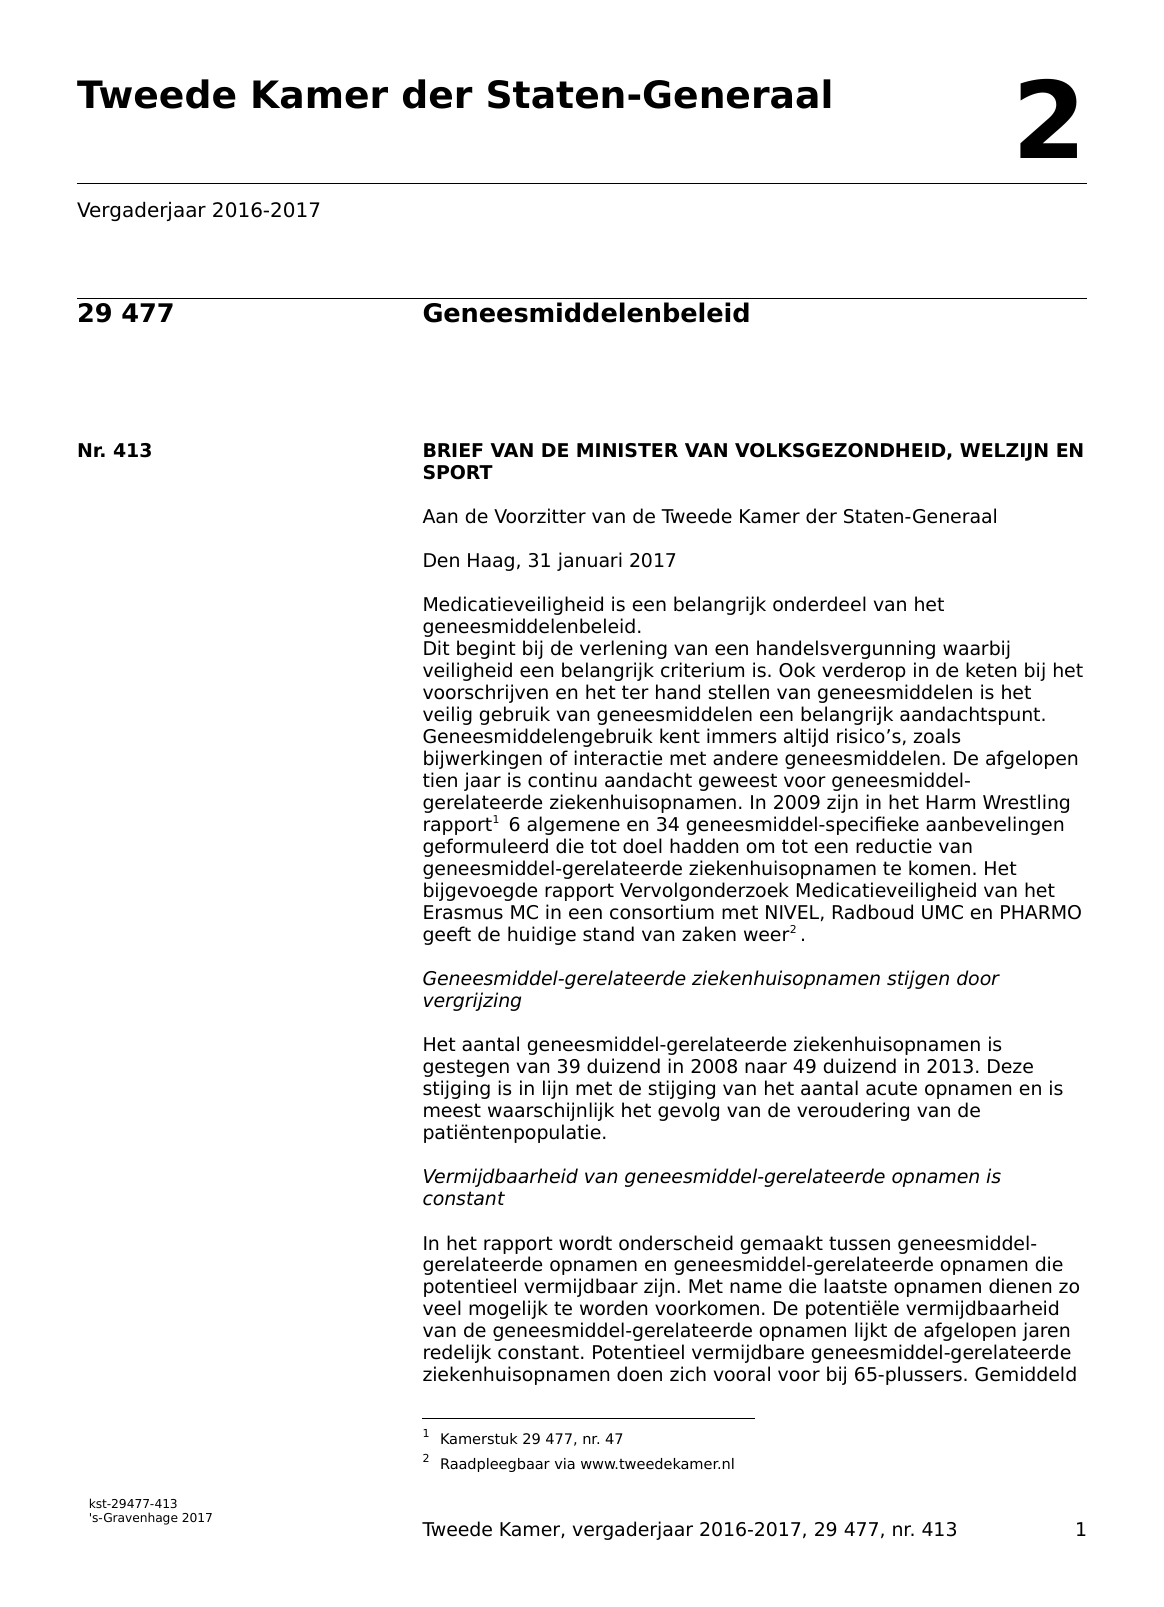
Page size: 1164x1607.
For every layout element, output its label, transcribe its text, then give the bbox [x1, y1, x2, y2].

table_cell Vergaderjaar 2016-2017 [77, 184, 1087, 298]
subtitle Vermijdbaarheid van geneesmiddel-gerelateerde opnamen is constant [422, 1166, 1087, 1210]
text Medicatieveiligheid is een belangrijk onderdeel van het geneesmiddelenbeleid. [422, 594, 1087, 638]
subtitle Nr. 413 BRIEF VAN DE MINISTER VAN VOLKSGEZONDHEID, WELZIJN EN SPORT [77, 440, 1087, 484]
text Den Haag, 31 januari 2017 [422, 550, 1087, 572]
text In het rapport wordt onderscheid gemaakt tussen geneesmiddel-gerelateerde opnamen en geneesmiddel-gerelateerde opnamen die potentieel vermijdbaar zijn. Met name die laatste opnamen dienen zo veel mogelijk te worden voorkomen. De potentiële vermijdbaarheid van de geneesmiddel-gerelateerde opnamen lijkt de afgelopen jaren redelijk constant. Potentieel vermijdbare geneesmiddel-gerelateerde ziekenhuisopnamen doen zich vooral voor bij 65-plussers. Gemiddeld [422, 1232, 1087, 1386]
text Kamerstuk 29 477, nr. 47 [422, 1427, 1087, 1449]
subtitle Geneesmiddel-gerelateerde ziekenhuisopnamen stijgen door vergrijzing [422, 968, 1087, 1012]
text Het aantal geneesmiddel-gerelateerde ziekenhuisopnamen is gestegen van 39 duizend in 2008 naar 49 duizend in 2013. Deze stijging is in lijn met de stijging van het aantal acute opnamen en is meest waarschijnlijk het gevolg van de veroudering van de patiëntenpopulatie. [422, 1034, 1087, 1144]
table_header 2 [886, 59, 1087, 183]
text Aan de Voorzitter van de Tweede Kamer der Staten-Generaal [422, 506, 1087, 528]
text Raadpleegbaar via www.tweedekamer.nl [422, 1452, 1087, 1474]
text 's-Gravenhage 2017 [88, 1511, 323, 1525]
text kst-29477-413 [88, 1497, 323, 1511]
text Dit begint bij de verlening van een handelsvergunning waarbij veiligheid een belangrijk criterium is. Ook verderop in de keten bij het voorschrijven en het ter hand stellen van geneesmiddelen is het veilig gebruik van geneesmiddelen een belangrijk aandachtspunt. Geneesmiddelengebruik kent immers altijd risico’s, zoals bijwerkingen of interactie met andere geneesmiddelen. De afgelopen tien jaar is continu aandacht geweest voor geneesmiddel-gerelateerde ziekenhuisopnamen. In 2009 zijn in het Harm Wrestling rapport 6 algemene en 34 geneesmiddel-specifieke aanbevelingen geformuleerd die tot doel hadden om tot een reductie van geneesmiddel-gerelateerde ziekenhuisopnamen te komen. Het bijgevoegde rapport Vervolgonderzoek Medicatieveiligheid van het Erasmus MC in een consortium met NIVEL, Radboud UMC en PHARMO geeft de huidige stand van zaken weer. [422, 638, 1087, 946]
table_header Tweede Kamer der Staten-Generaal [77, 59, 886, 183]
subtitle 29 477 Geneesmiddelenbeleid [77, 299, 1087, 329]
